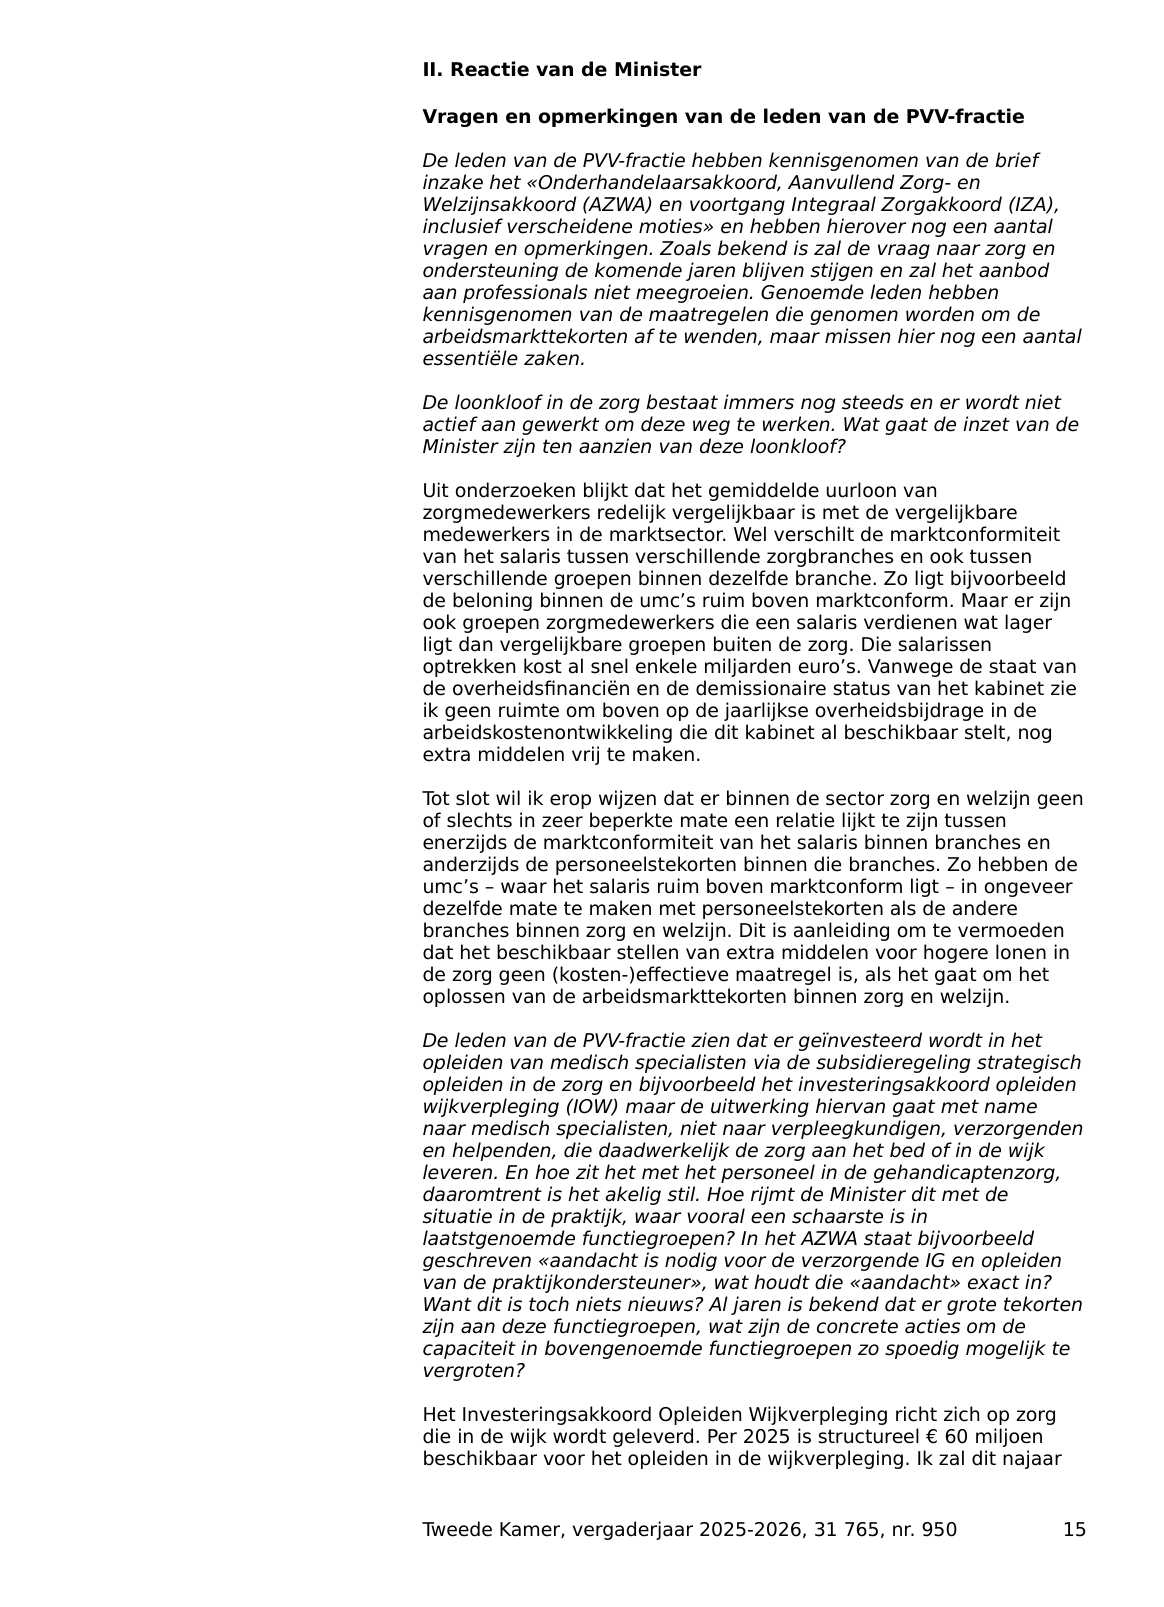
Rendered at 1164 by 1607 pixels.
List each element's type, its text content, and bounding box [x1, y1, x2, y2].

subtitle Vragen en opmerkingen van de leden van de PVV-fractie [422, 106, 1087, 128]
text De leden van de PVV-fractie hebben kennisgenomen van de brief inzake het «Onderhandelaarsakkoord, Aanvullend Zorg- en Welzijnsakkoord (AZWA) en voortgang Integraal Zorgakkoord (IZA), inclusief verscheidene moties» en hebben hierover nog een aantal vragen en opmerkingen. Zoals bekend is zal de vraag naar zorg en ondersteuning de komende jaren blijven stijgen en zal het aanbod aan professionals niet meegroeien. Genoemde leden hebben kennisgenomen van de maatregelen die genomen worden om de arbeidsmarkttekorten af te wenden, maar missen hier nog een aantal essentiële zaken. [422, 150, 1087, 370]
subtitle II. Reactie van de Minister [422, 59, 1087, 81]
text De leden van de PVV-fractie zien dat er geïnvesteerd wordt in het opleiden van medisch specialisten via de subsidieregeling strategisch opleiden in de zorg en bijvoorbeeld het investeringsakkoord opleiden wijkverpleging (IOW) maar de uitwerking hiervan gaat met name naar medisch specialisten, niet naar verpleegkundigen, verzorgenden en helpenden, die daadwerkelijk de zorg aan het bed of in de wijk leveren. En hoe zit het met het personeel in de gehandicaptenzorg, daaromtrent is het akelig stil. Hoe rijmt de Minister dit met de situatie in de praktijk, waar vooral een schaarste is in laatstgenoemde functiegroepen? In het AZWA staat bijvoorbeeld geschreven «aandacht is nodig voor de verzorgende IG en opleiden van de praktijkondersteuner», wat houdt die «aandacht» exact in? Want dit is toch niets nieuws? Al jaren is bekend dat er grote tekorten zijn aan deze functiegroepen, wat zijn de concrete acties om de capaciteit in bovengenoemde functiegroepen zo spoedig mogelijk te vergroten? [422, 1030, 1087, 1382]
text Uit onderzoeken blijkt dat het gemiddelde uurloon van zorgmedewerkers redelijk vergelijkbaar is met de vergelijkbare medewerkers in de marktsector. Wel verschilt de marktconformiteit van het salaris tussen verschillende zorgbranches en ook tussen verschillende groepen binnen dezelfde branche. Zo ligt bijvoorbeeld de beloning binnen de umc’s ruim boven marktconform. Maar er zijn ook groepen zorgmedewerkers die een salaris verdienen wat lager ligt dan vergelijkbare groepen buiten de zorg. Die salarissen optrekken kost al snel enkele miljarden euro’s. Vanwege de staat van de overheidsfinanciën en de demissionaire status van het kabinet zie ik geen ruimte om boven op de jaarlijkse overheidsbijdrage in de arbeidskostenontwikkeling die dit kabinet al beschikbaar stelt, nog extra middelen vrij te maken. [422, 480, 1087, 766]
text De loonkloof in de zorg bestaat immers nog steeds en er wordt niet actief aan gewerkt om deze weg te werken. Wat gaat de inzet van de Minister zijn ten aanzien van deze loonkloof? [422, 392, 1087, 458]
text Het Investeringsakkoord Opleiden Wijkverpleging richt zich op zorg die in de wijk wordt geleverd. Per 2025 is structureel € 60 miljoen beschikbaar voor het opleiden in de wijkverpleging. Ik zal dit najaar [422, 1404, 1087, 1470]
text Tot slot wil ik erop wijzen dat er binnen de sector zorg en welzijn geen of slechts in zeer beperkte mate een relatie lijkt te zijn tussen enerzijds de marktconformiteit van het salaris binnen branches en anderzijds de personeelstekorten binnen die branches. Zo hebben de umc’s – waar het salaris ruim boven marktconform ligt – in ongeveer dezelfde mate te maken met personeelstekorten als de andere branches binnen zorg en welzijn. Dit is aanleiding om te vermoeden dat het beschikbaar stellen van extra middelen voor hogere lonen in de zorg geen (kosten-)effectieve maatregel is, als het gaat om het oplossen van de arbeidsmarkttekorten binnen zorg en welzijn. [422, 788, 1087, 1008]
